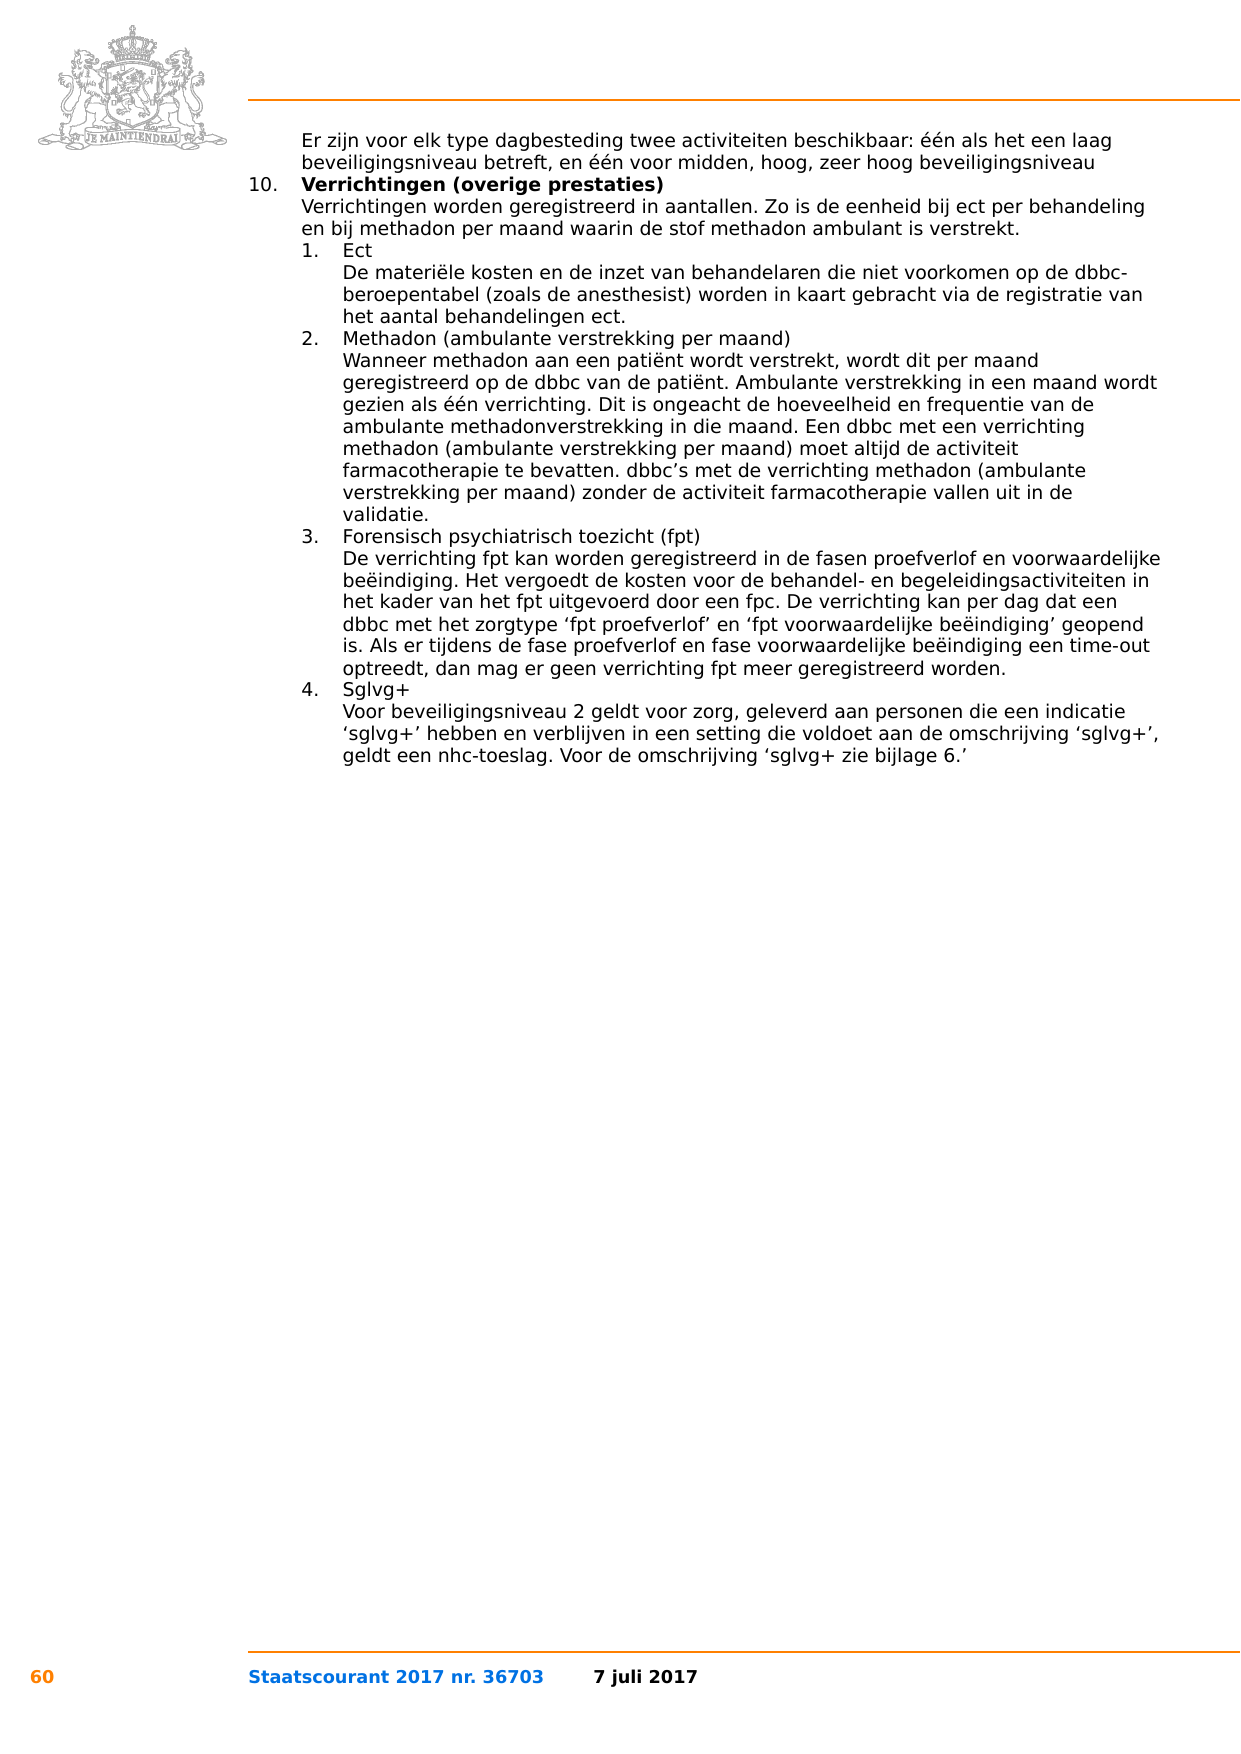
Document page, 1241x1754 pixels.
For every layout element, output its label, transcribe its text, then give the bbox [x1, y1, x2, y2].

picture [38, 25, 227, 150]
text Er zijn voor elk type dagbesteding twee activiteiten beschikbaar: één als het een laag beveiligingsniveau betreft, en één voor midden, hoog, zeer hoog beveiligingsniveau [301, 130, 1163, 174]
text Verrichtingen worden geregistreerd in aantallen. Zo is de eenheid bij ect per behandeling en bij methadon per maand waarin de stof methadon ambulant is verstrekt. [301, 196, 1163, 240]
text De materiële kosten en de inzet van behandelaren die niet voorkomen op de dbbc-beroepentabel (zoals de anesthesist) worden in kaart gebracht via de registratie van het aantal behandelingen ect. [342, 262, 1163, 328]
text De verrichting fpt kan worden geregistreerd in de fasen proefverlof en voorwaardelijke beëindiging. Het vergoedt de kosten voor de behandel- en begeleidingsactiviteiten in het kader van het fpt uitgevoerd door een fpc. De verrichting kan per dag dat een dbbc met het zorgtype ‘fpt proefverlof’ en ‘fpt voorwaardelijke beëindiging’ geopend is. Als er tijdens de fase proefverlof en fase voorwaardelijke beëindiging een time-out optreedt, dan mag er geen verrichting fpt meer geregistreerd worden. [342, 547, 1163, 679]
text 3. Forensisch psychiatrisch toezicht (fpt) [301, 526, 1163, 547]
text 4. Sglvg+ [301, 679, 1163, 701]
text 1. Ect [301, 240, 1163, 262]
text 2. Methadon (ambulante verstrekking per maand) [301, 328, 1163, 350]
text Voor beveiligingsniveau 2 geldt voor zorg, geleverd aan personen die een indicatie ‘sglvg+’ hebben en verblijven in een setting die voldoet aan de omschrijving ‘sglvg+’, geldt een nhc-toeslag. Voor de omschrijving ‘sglvg+ zie bijlage 6.’ [342, 701, 1163, 767]
text 10. Verrichtingen (overige prestaties) [248, 174, 1163, 196]
text Wanneer methadon aan een patiënt wordt verstrekt, wordt dit per maand geregistreerd op de dbbc van de patiënt. Ambulante verstrekking in een maand wordt gezien als één verrichting. Dit is ongeacht de hoeveelheid en frequentie van de ambulante methadonverstrekking in die maand. Een dbbc met een verrichting methadon (ambulante verstrekking per maand) moet altijd de activiteit farmacotherapie te bevatten. dbbc’s met de verrichting methadon (ambulante verstrekking per maand) zonder de activiteit farmacotherapie vallen uit in de validatie. [342, 350, 1163, 526]
